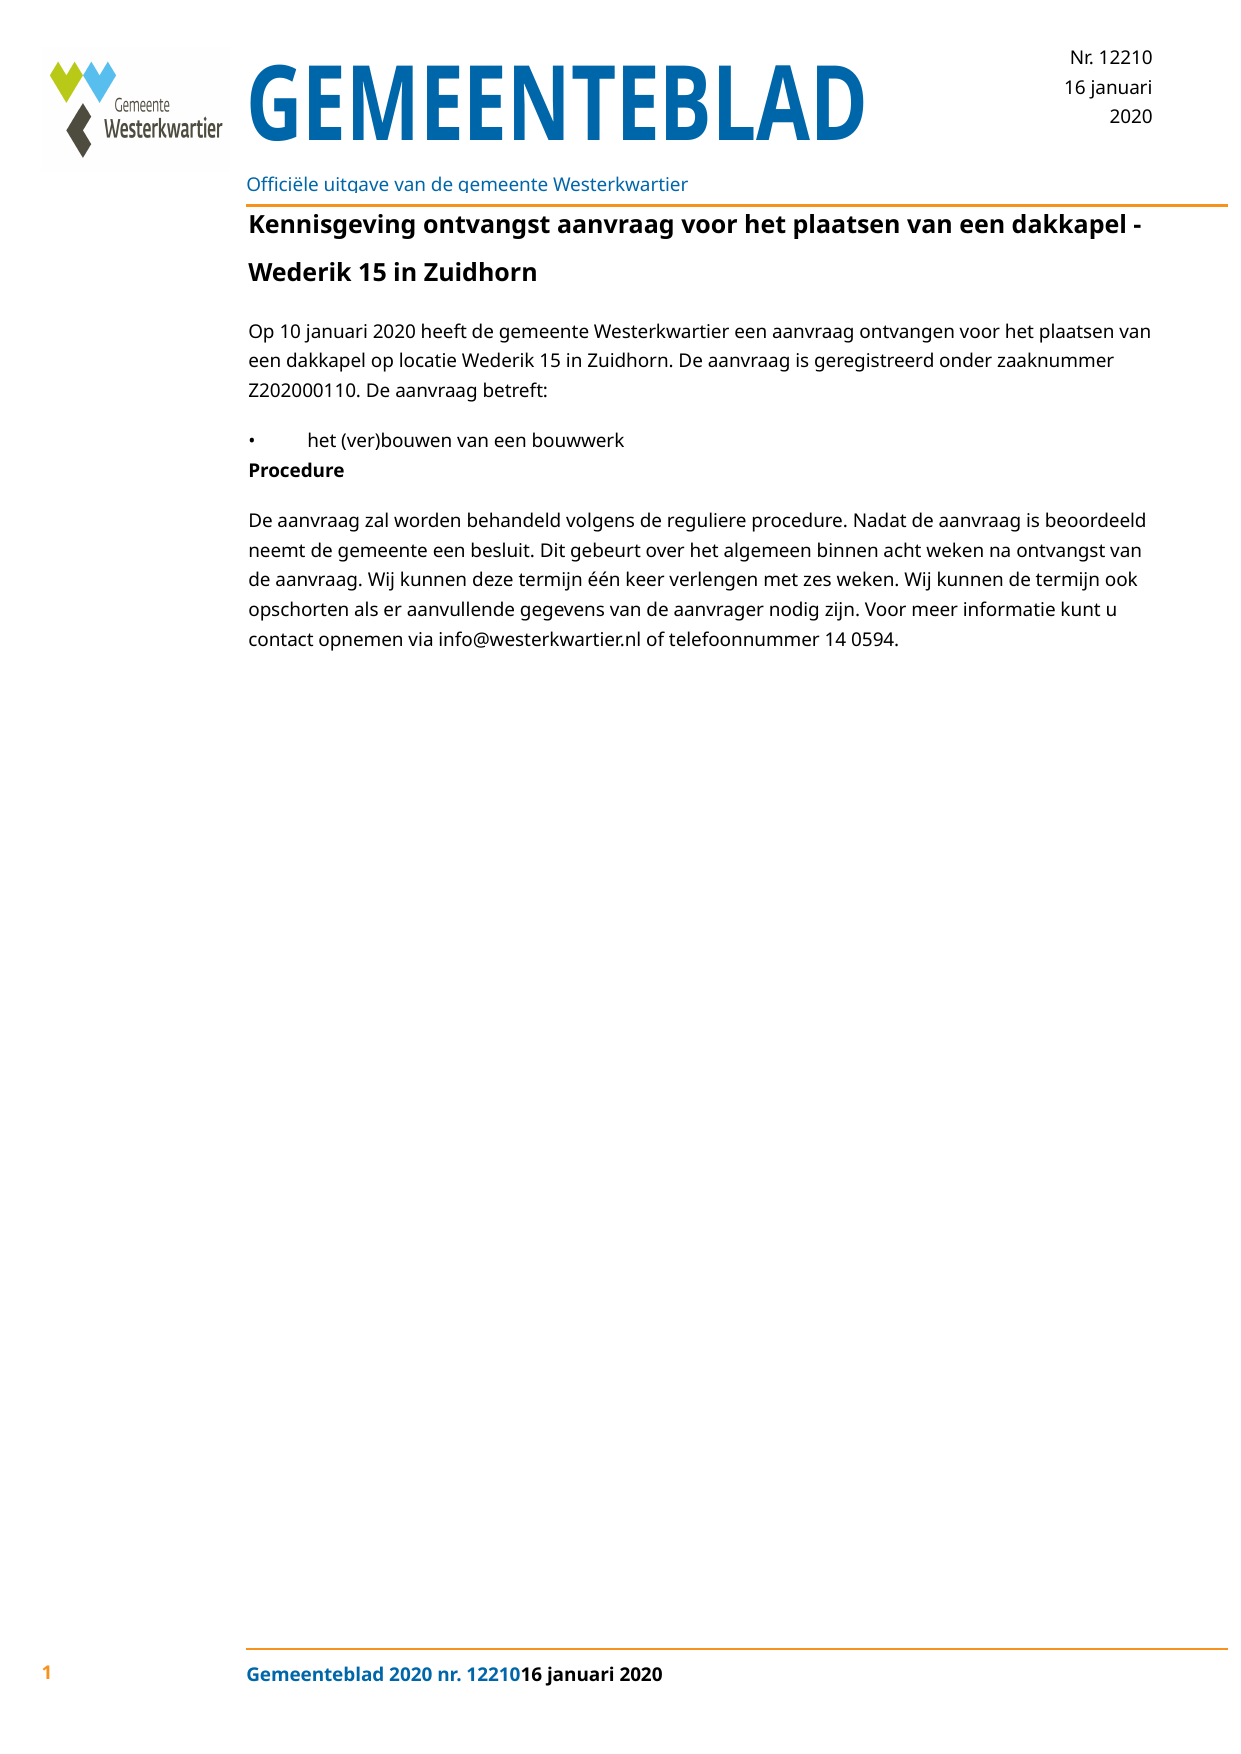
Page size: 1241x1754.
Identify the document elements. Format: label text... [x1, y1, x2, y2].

text Kennisgeving ontvangst aanvraag voor het plaatsen van een dakkapel - Wederik 15 in Zuidhorn [248, 207, 1152, 288]
picture [41, 47, 231, 172]
text De aanvraag zal worden behandeld volgens de reguliere procedure. Nadat de aanvraag is beoordeeld neemt de gemeente een besluit. Dit gebeurt over het algemeen binnen acht weken na ontvangst van de aanvraag. Wij kunnen deze termijn één keer verlengen met zes weken. Wij kunnen de termijn ook opschorten als er aanvullende gegevens van de aanvrager nodig zijn. Voor meer informatie kunt u contact opnemen via info@westerkwartier.nl of telefoonnummer 14 0594. [248, 507, 1152, 652]
list het (ver)bouwen van een bouwwerk [248, 427, 1152, 453]
text Op 10 januari 2020 heeft de gemeente Westerkwartier een aanvraag ontvangen voor het plaatsen van een dakkapel op locatie Wederik 15 in Zuidhorn. De aanvraag is geregistreerd onder zaaknummer Z202000110. De aanvraag betreft: [248, 318, 1152, 403]
text Procedure [248, 457, 1152, 483]
